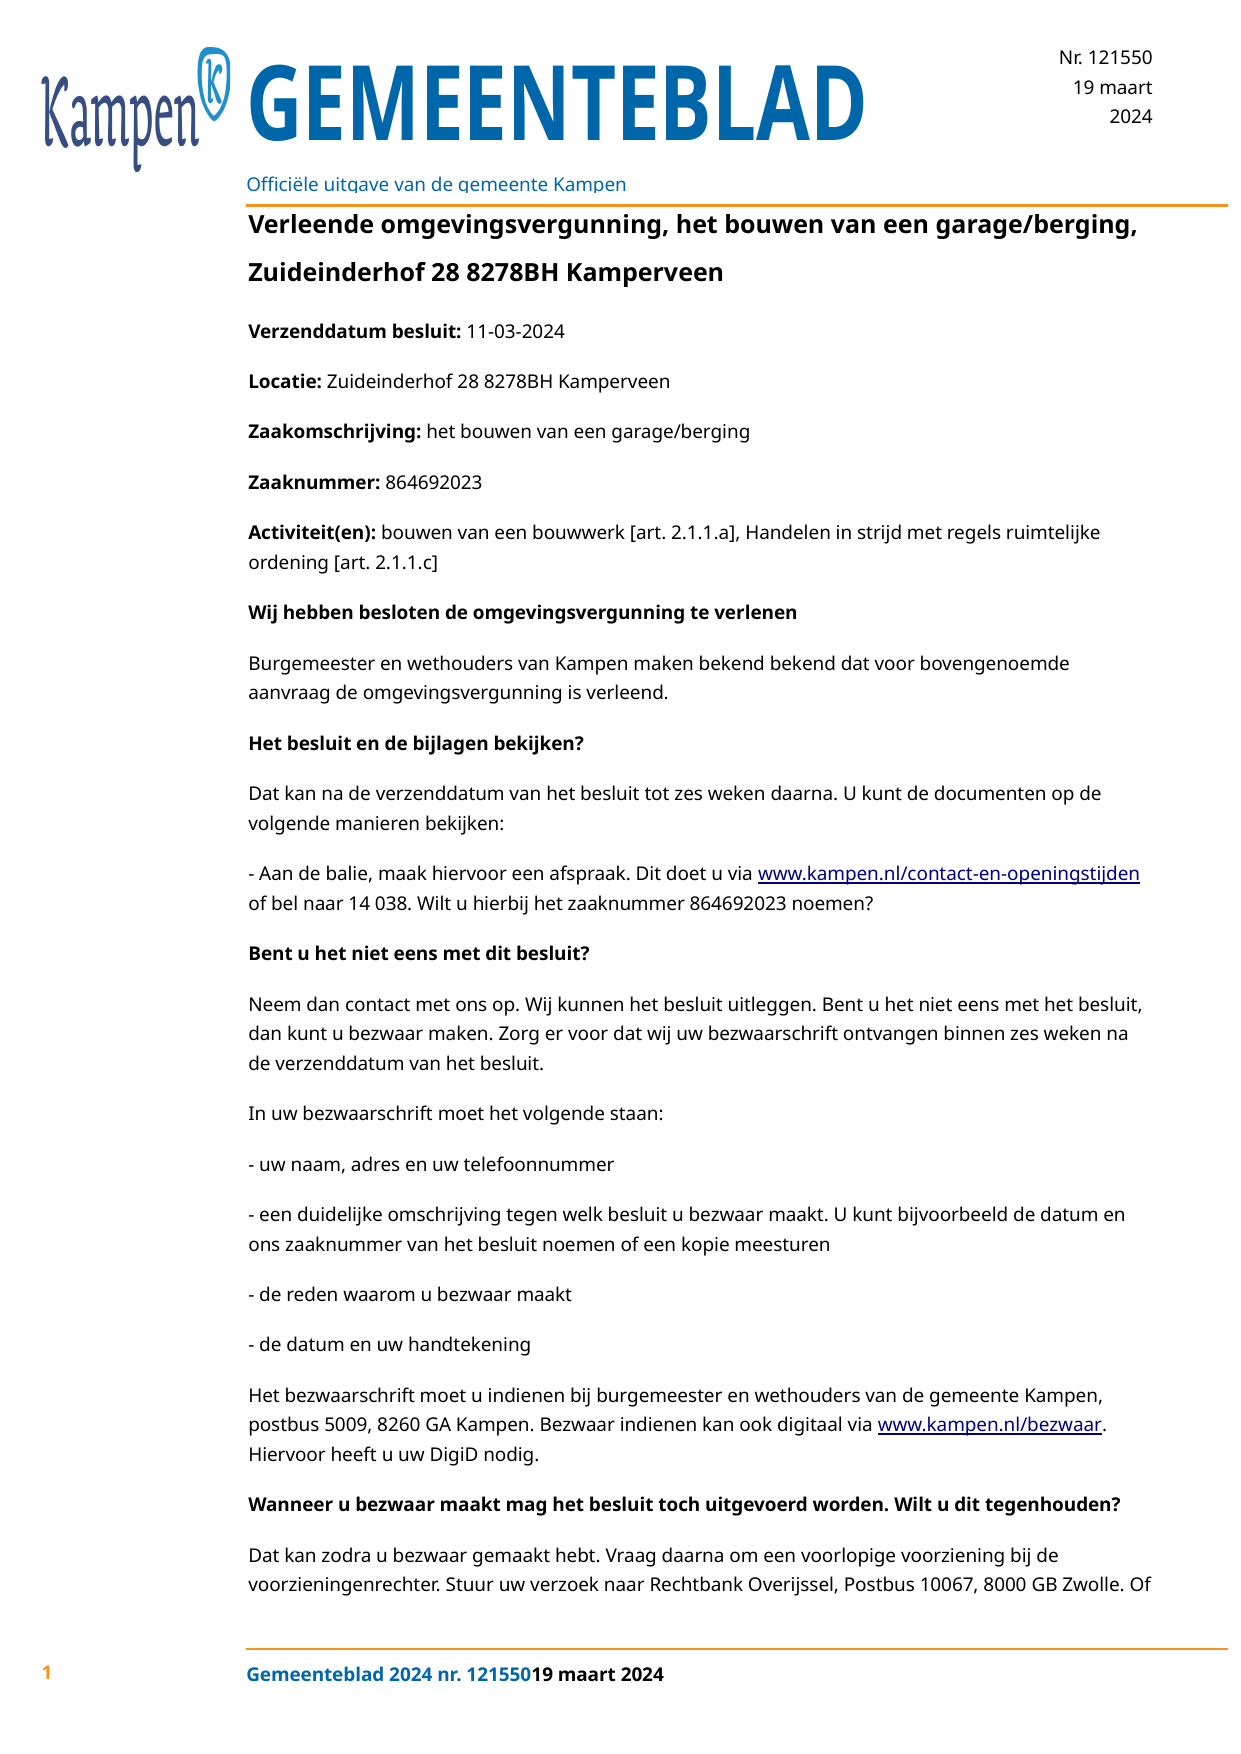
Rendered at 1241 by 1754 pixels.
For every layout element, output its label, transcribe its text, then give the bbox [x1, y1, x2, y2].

text Verleende omgevingsvergunning, het bouwen van een garage/berging, Zuideinderhof 28 8278BH Kamperveen [248, 207, 1152, 288]
text Zaaknummer: 864692023 [248, 469, 1152, 495]
text - uw naam, adres en uw telefoonnummer [248, 1151, 1152, 1177]
text Activiteit(en): bouwen van een bouwwerk [art. 2.1.1.a], Handelen in strijd met regels ruimtelijke ordening [art. 2.1.1.c] [248, 519, 1152, 575]
text Burgemeester en wethouders van Kampen maken bekend bekend dat voor bovengenoemde aanvraag de omgevingsvergunning is verleend. [248, 650, 1152, 705]
text - Aan de balie, maak hiervoor een afspraak. Dit doet u via www.kampen.nl/contact-en-openingstijden of bel naar 14 038. Wilt u hierbij het zaaknummer 864692023 noemen? [248, 860, 1152, 916]
text Wij hebben besloten de omgevingsvergunning te verlenen [248, 599, 1152, 625]
text - de reden waarom u bezwaar maakt [248, 1281, 1152, 1307]
text Het bezwaarschrift moet u indienen bij burgemeester en wethouders van de gemeente Kampen, postbus 5009, 8260 GA Kampen. Bezwaar indienen kan ook digitaal via www.kampen.nl/bezwaar. Hiervoor heeft u uw DigiD nodig. [248, 1382, 1152, 1467]
text Verzenddatum besluit: 11-03-2024 [248, 318, 1152, 344]
text - de datum en uw handtekening [248, 1332, 1152, 1357]
text Het besluit en de bijlagen bekijken? [248, 730, 1152, 756]
text - een duidelijke omschrijving tegen welk besluit u bezwaar maakt. U kunt bijvoorbeeld de datum en ons zaaknummer van het besluit noemen of een kopie meesturen [248, 1201, 1152, 1257]
text Wanneer u bezwaar maakt mag het besluit toch uitgevoerd worden. Wilt u dit tegenhouden? [248, 1492, 1152, 1517]
text Locatie: Zuideinderhof 28 8278BH Kamperveen [248, 368, 1152, 394]
text Dat kan na de verzenddatum van het besluit tot zes weken daarna. U kunt de documenten op de volgende manieren bekijken: [248, 780, 1152, 836]
text Neem dan contact met ons op. Wij kunnen het besluit uitleggen. Bent u het niet eens met het besluit, dan kunt u bezwaar maken. Zorg er voor dat wij uw bezwaarschrift ontvangen binnen zes weken na de verzenddatum van het besluit. [248, 991, 1152, 1076]
text Bent u het niet eens met dit besluit? [248, 940, 1152, 966]
picture [41, 47, 231, 172]
text Zaakomschrijving: het bouwen van een garage/berging [248, 419, 1152, 444]
text Dat kan zodra u bezwaar gemaakt hebt. Vraag daarna om een voorlopige voorziening bij de voorzieningenrechter. Stuur uw verzoek naar Rechtbank Overijssel, Postbus 10067, 8000 GB Zwolle. Of [248, 1542, 1152, 1597]
text In uw bezwaarschrift moet het volgende staan: [248, 1100, 1152, 1126]
